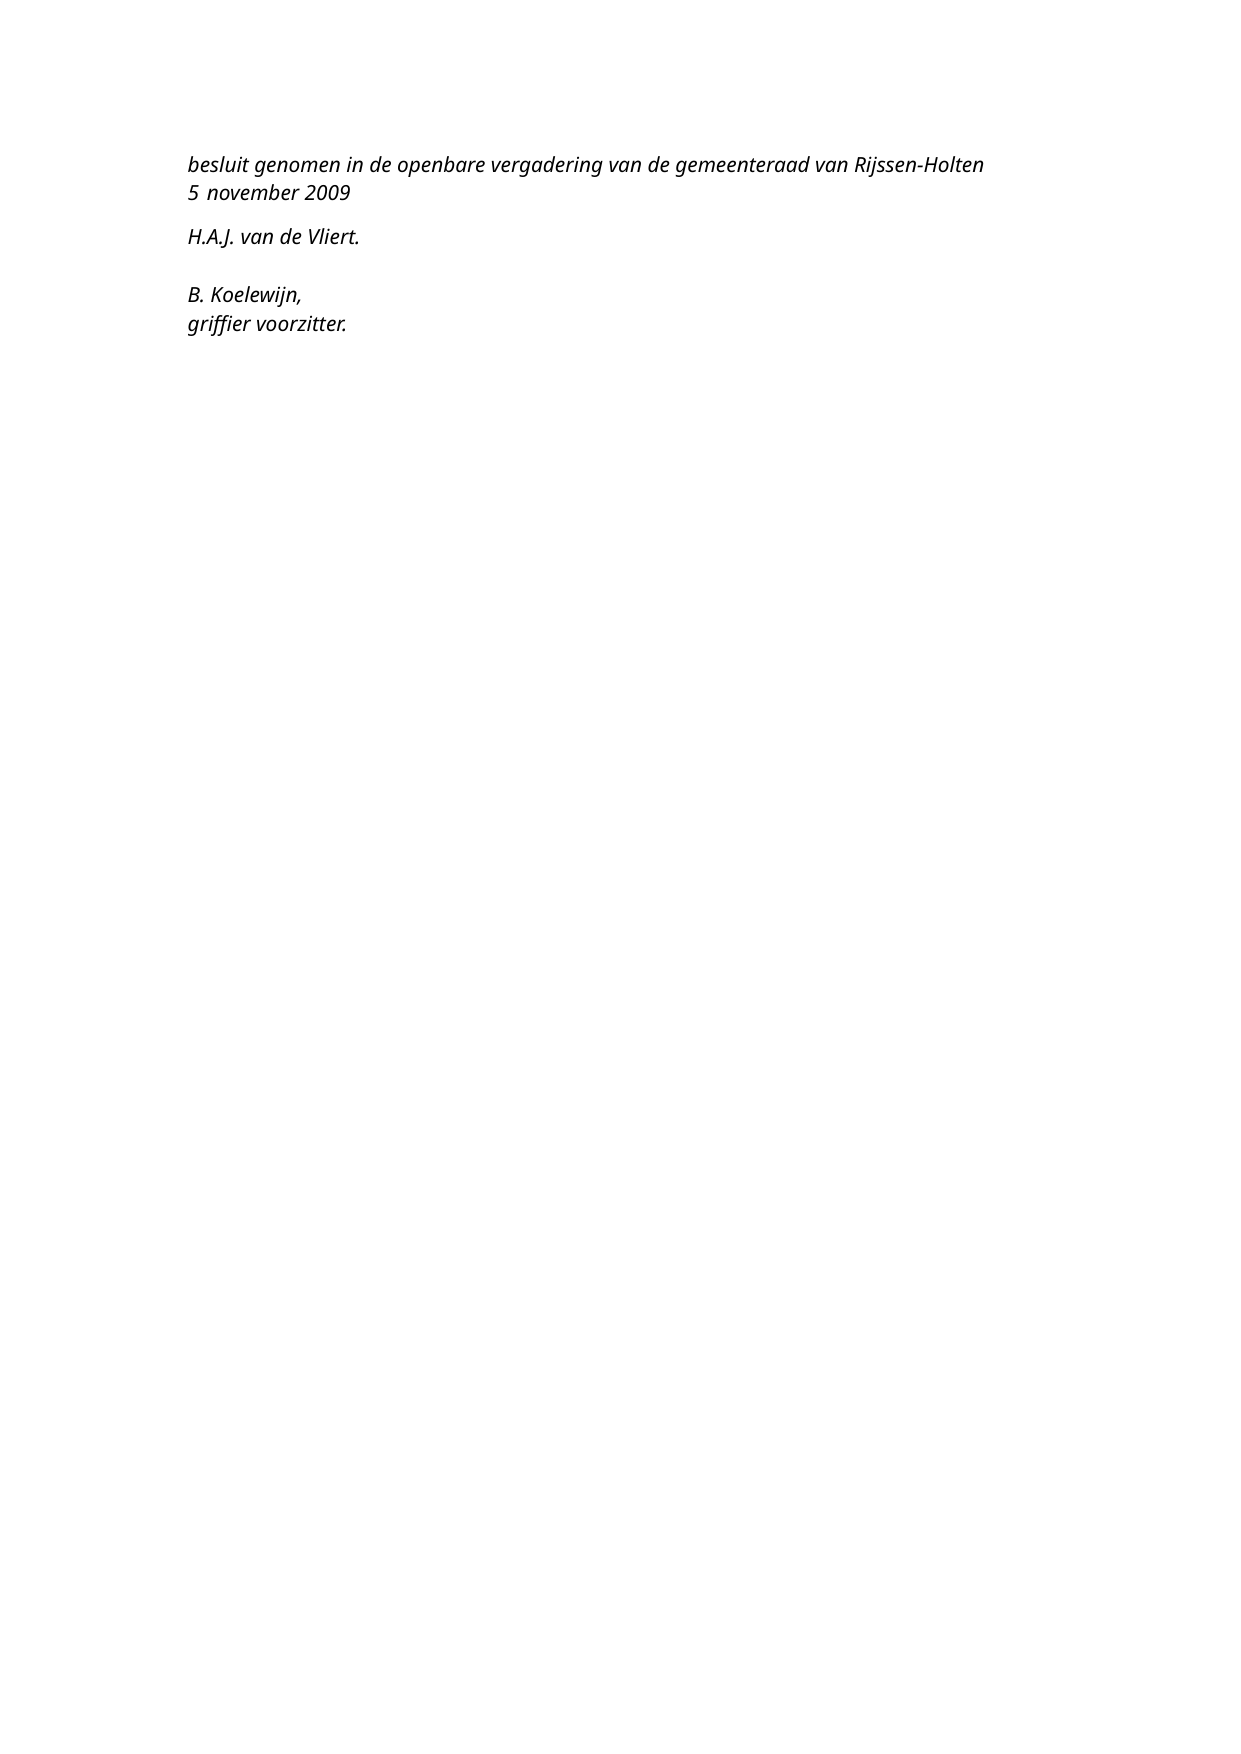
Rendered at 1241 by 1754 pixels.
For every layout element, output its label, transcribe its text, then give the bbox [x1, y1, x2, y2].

text besluit genomen in de openbare vergadering van de gemeenteraad van Rijssen-Holten 5 november 2009 [187, 150, 1053, 207]
text griffier voorzitter. [187, 309, 1053, 337]
text B. Koelewijn, [187, 280, 1053, 309]
text H.A.J. van de Vliert. [187, 222, 1053, 250]
